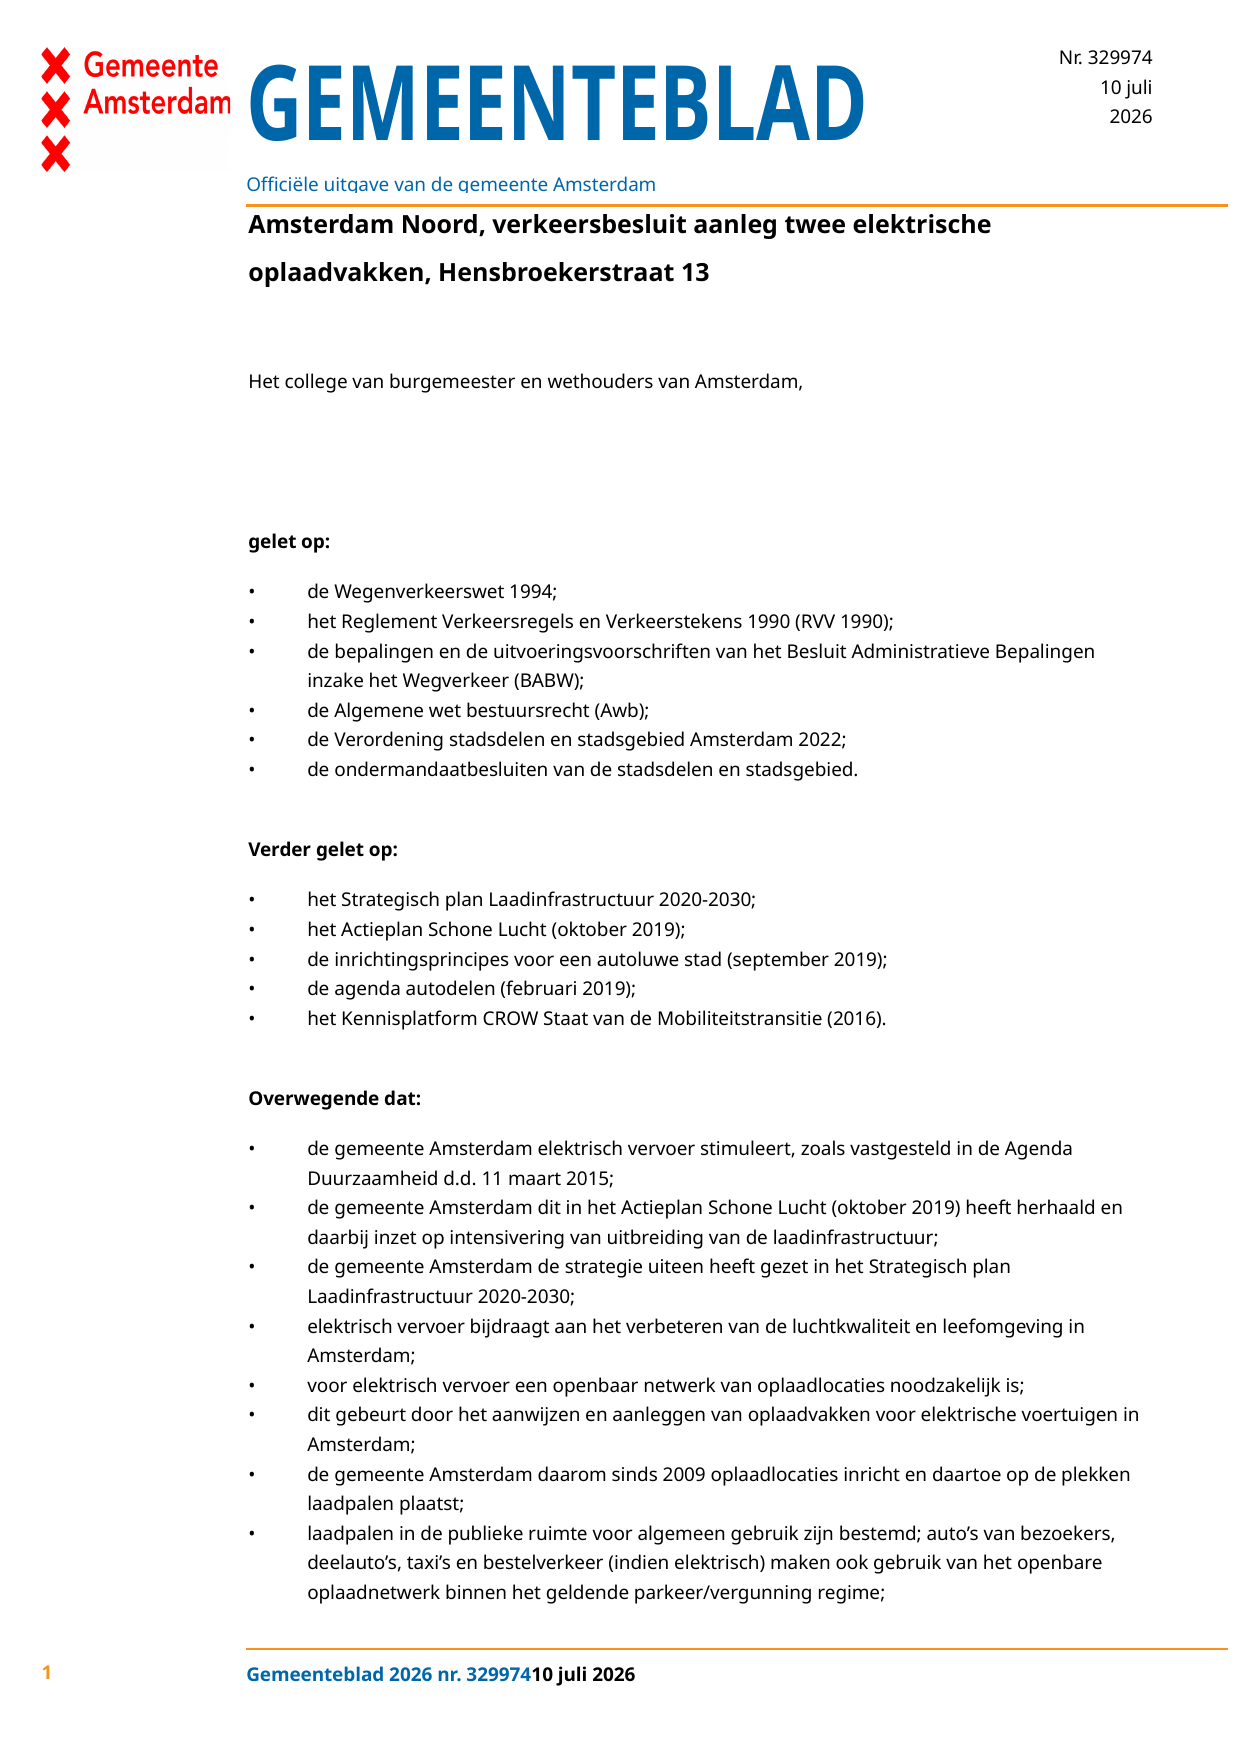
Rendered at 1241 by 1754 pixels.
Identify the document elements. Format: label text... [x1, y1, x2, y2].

list de bepalingen en de uitvoeringsvoorschriften van het Besluit Administratieve Bepalingen inzake het Wegverkeer (BABW); [248, 638, 1152, 693]
list de Wegenverkeerswet 1994; [248, 579, 1152, 604]
list elektrisch vervoer bijdraagt aan het verbeteren van de luchtkwaliteit en leefomgeving in Amsterdam; [248, 1313, 1152, 1368]
text Overwegende dat: [248, 1085, 1152, 1111]
list laadpalen in de publieke ruimte voor algemeen gebruik zijn bestemd; auto’s van bezoekers, deelauto’s, taxi’s en bestelverkeer (indien elektrisch) maken ook gebruik van het openbare oplaadnetwerk binnen het geldende parkeer/vergunning regime; [248, 1520, 1152, 1605]
list dit gebeurt door het aanwijzen en aanleggen van oplaadvakken voor elektrische voertuigen in Amsterdam; [248, 1402, 1152, 1457]
text Amsterdam Noord, verkeersbesluit aanleg twee elektrische oplaadvakken, Hensbroekerstraat 13 [248, 207, 1152, 288]
list de gemeente Amsterdam elektrisch vervoer stimuleert, zoals vastgesteld in de Agenda Duurzaamheid d.d. 11 maart 2015; [248, 1135, 1152, 1191]
list de agenda autodelen (februari 2019); [248, 975, 1152, 1001]
list het Kennisplatform CROW Staat van de Mobiliteitstransitie (2016). [248, 1005, 1152, 1031]
list het Actieplan Schone Lucht (oktober 2019); [248, 916, 1152, 942]
text gelet op: [248, 528, 1152, 554]
list de ondermandaatbesluiten van de stadsdelen en stadsgebied. [248, 756, 1152, 782]
list het Strategisch plan Laadinfrastructuur 2020-2030; [248, 887, 1152, 912]
picture [41, 47, 231, 172]
list de gemeente Amsterdam daarom sinds 2009 oplaadlocaties inricht en daartoe op de plekken laadpalen plaatst; [248, 1461, 1152, 1516]
list voor elektrisch vervoer een openbaar netwerk van oplaadlocaties noodzakelijk is; [248, 1372, 1152, 1398]
list de Algemene wet bestuursrecht (Awb); [248, 697, 1152, 723]
text Verder gelet op: [248, 836, 1152, 862]
text Het college van burgemeester en wethouders van Amsterdam, [248, 368, 1152, 394]
list de gemeente Amsterdam de strategie uiteen heeft gezet in het Strategisch plan Laadinfrastructuur 2020-2030; [248, 1254, 1152, 1309]
list de inrichtingsprincipes voor een autoluwe stad (september 2019); [248, 946, 1152, 971]
list de gemeente Amsterdam dit in het Actieplan Schone Lucht (oktober 2019) heeft herhaald en daarbij inzet op intensivering van uitbreiding van de laadinfrastructuur; [248, 1194, 1152, 1250]
list het Reglement Verkeersregels en Verkeerstekens 1990 (RVV 1990); [248, 608, 1152, 634]
list de Verordening stadsdelen en stadsgebied Amsterdam 2022; [248, 727, 1152, 752]
